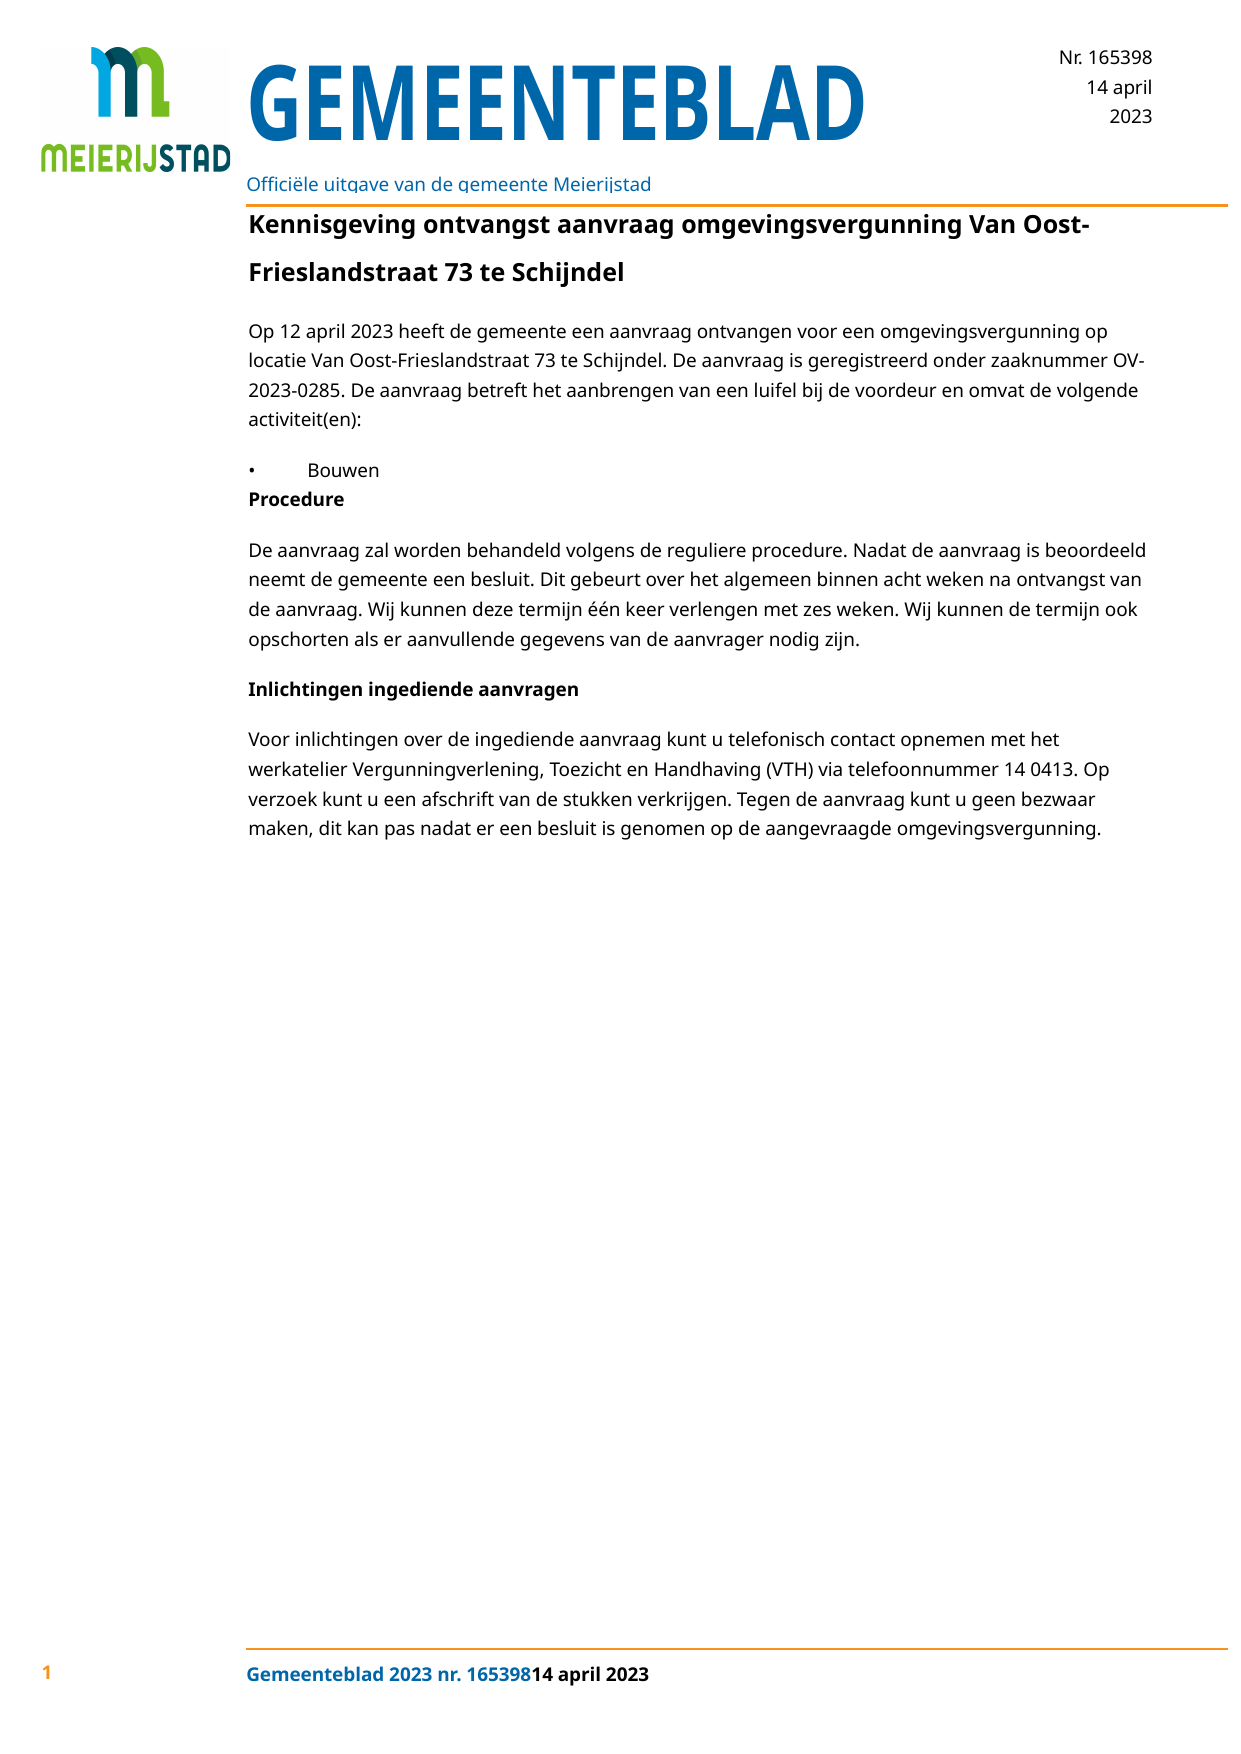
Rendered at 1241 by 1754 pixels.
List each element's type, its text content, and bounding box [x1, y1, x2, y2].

picture [41, 47, 231, 172]
text De aanvraag zal worden behandeld volgens de reguliere procedure. Nadat de aanvraag is beoordeeld neemt de gemeente een besluit. Dit gebeurt over het algemeen binnen acht weken na ontvangst van de aanvraag. Wij kunnen deze termijn één keer verlengen met zes weken. Wij kunnen de termijn ook opschorten als er aanvullende gegevens van de aanvrager nodig zijn. [248, 537, 1152, 652]
text Kennisgeving ontvangst aanvraag omgevingsvergunning Van Oost-Frieslandstraat 73 te Schijndel [248, 207, 1152, 288]
list Bouwen [248, 457, 1152, 483]
text Op 12 april 2023 heeft de gemeente een aanvraag ontvangen voor een omgevingsvergunning op locatie Van Oost-Frieslandstraat 73 te Schijndel. De aanvraag is geregistreerd onder zaaknummer OV-2023-0285. De aanvraag betreft het aanbrengen van een luifel bij de voordeur en omvat de volgende activiteit(en): [248, 318, 1152, 432]
text Inlichtingen ingediende aanvragen [248, 676, 1152, 702]
text Procedure [248, 487, 1152, 512]
text Voor inlichtingen over de ingediende aanvraag kunt u telefonisch contact opnemen met het werkatelier Vergunningverlening, Toezicht en Handhaving (VTH) via telefoonnummer 14 0413. Op verzoek kunt u een afschrift van de stukken verkrijgen. Tegen de aanvraag kunt u geen bezwaar maken, dit kan pas nadat er een besluit is genomen op de aangevraagde omgevingsvergunning. [248, 727, 1152, 841]
